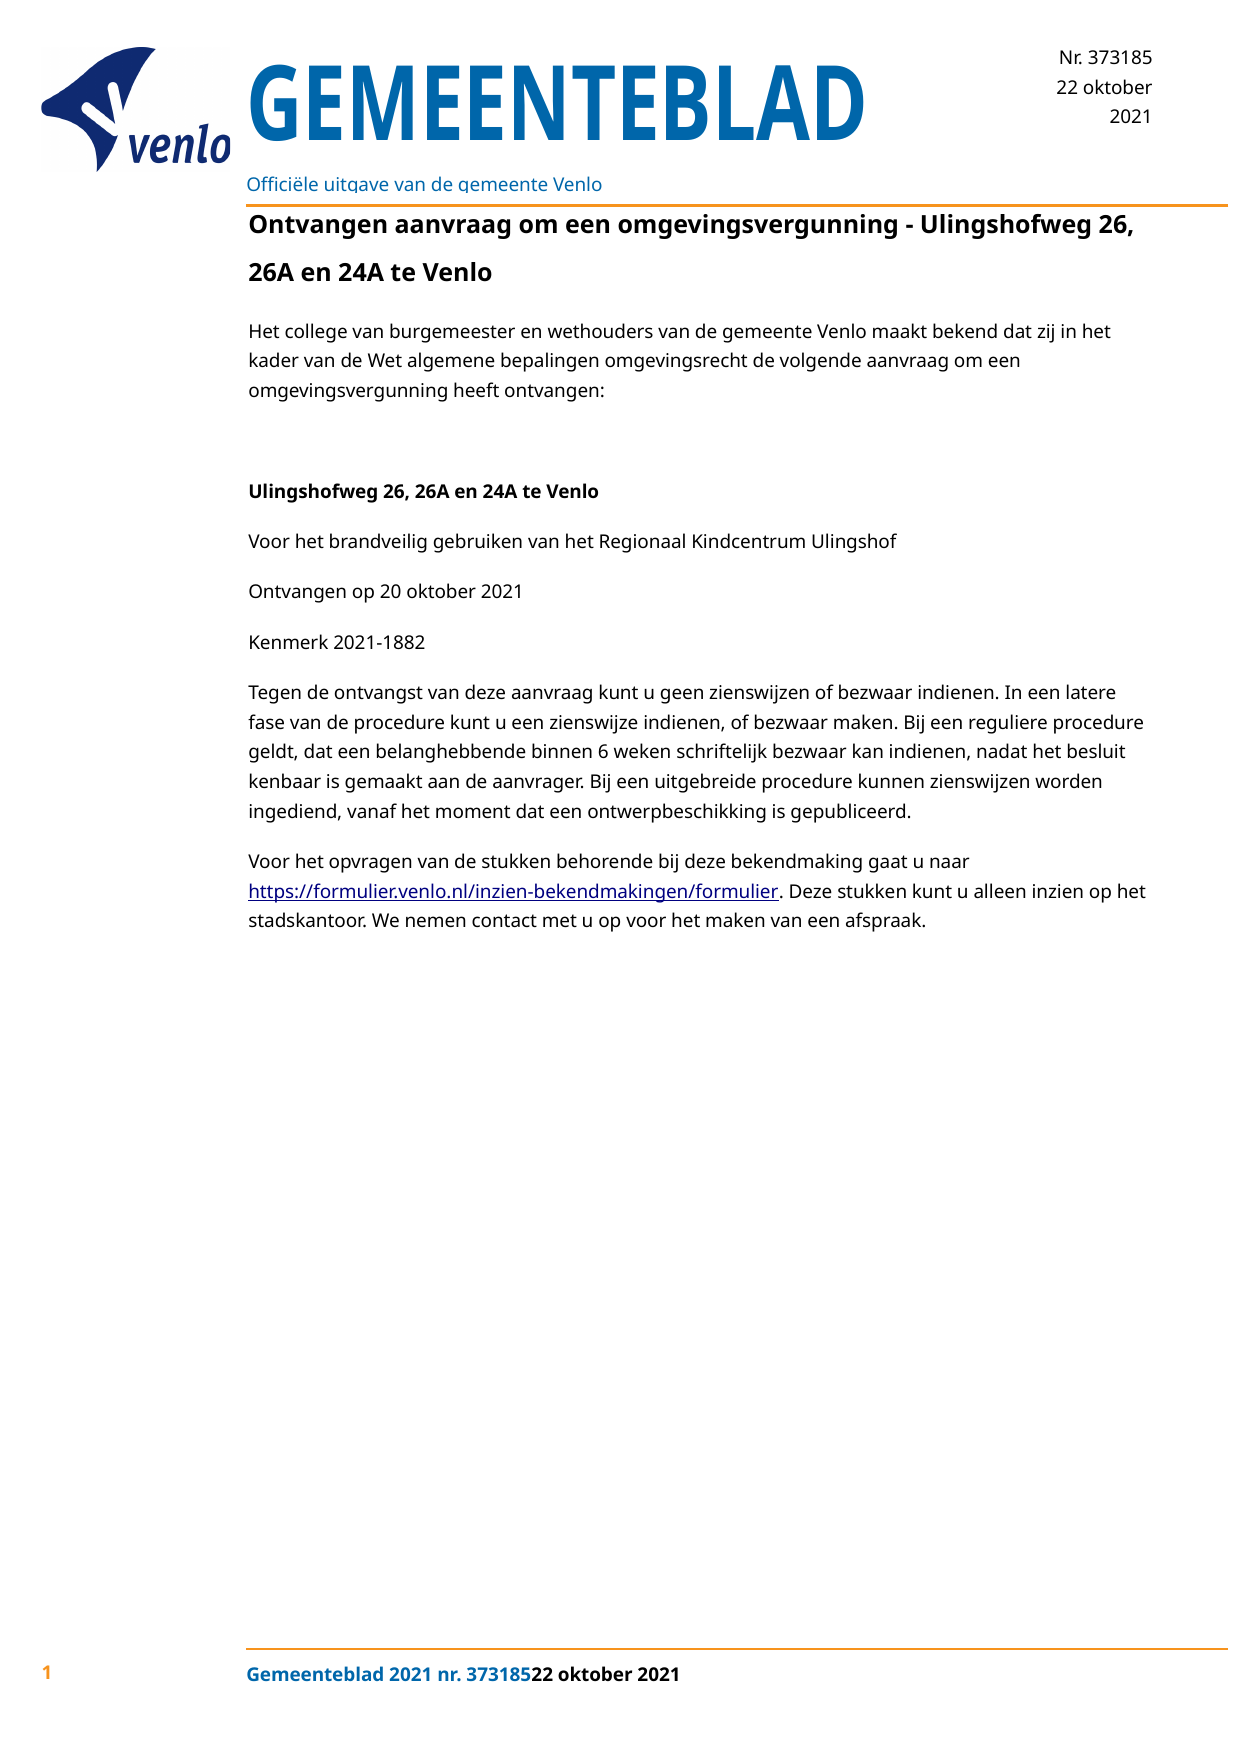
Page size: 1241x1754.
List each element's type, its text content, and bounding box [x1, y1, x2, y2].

picture [41, 47, 231, 172]
text Tegen de ontvangst van deze aanvraag kunt u geen zienswijzen of bezwaar indienen. In een latere fase van de procedure kunt u een zienswijze indienen, of bezwaar maken. Bij een reguliere procedure geldt, dat een belanghebbende binnen 6 weken schriftelijk bezwaar kan indienen, nadat het besluit kenbaar is gemaakt aan de aanvrager. Bij een uitgebreide procedure kunnen zienswijzen worden ingediend, vanaf het moment dat een ontwerpbeschikking is gepubliceerd. [248, 679, 1152, 824]
text Het college van burgemeester en wethouders van de gemeente Venlo maakt bekend dat zij in het kader van de Wet algemene bepalingen omgevingsrecht de volgende aanvraag om een omgevingsvergunning heeft ontvangen: [248, 318, 1152, 403]
text Kenmerk 2021-1882 [248, 629, 1152, 655]
text Ontvangen aanvraag om een omgevingsvergunning - Ulingshofweg 26, 26A en 24A te Venlo [248, 207, 1152, 288]
text Ontvangen op 20 oktober 2021 [248, 579, 1152, 604]
text Voor het opvragen van de stukken behorende bij deze bekendmaking gaat u naar https://formulier.venlo.nl/inzien-bekendmakingen/formulier. Deze stukken kunt u alleen inzien op het stadskantoor. We nemen contact met u op voor het maken van een afspraak. [248, 848, 1152, 933]
text Voor het brandveilig gebruiken van het Regionaal Kindcentrum Ulingshof [248, 528, 1152, 554]
text Ulingshofweg 26, 26A en 24A te Venlo [248, 478, 1152, 504]
